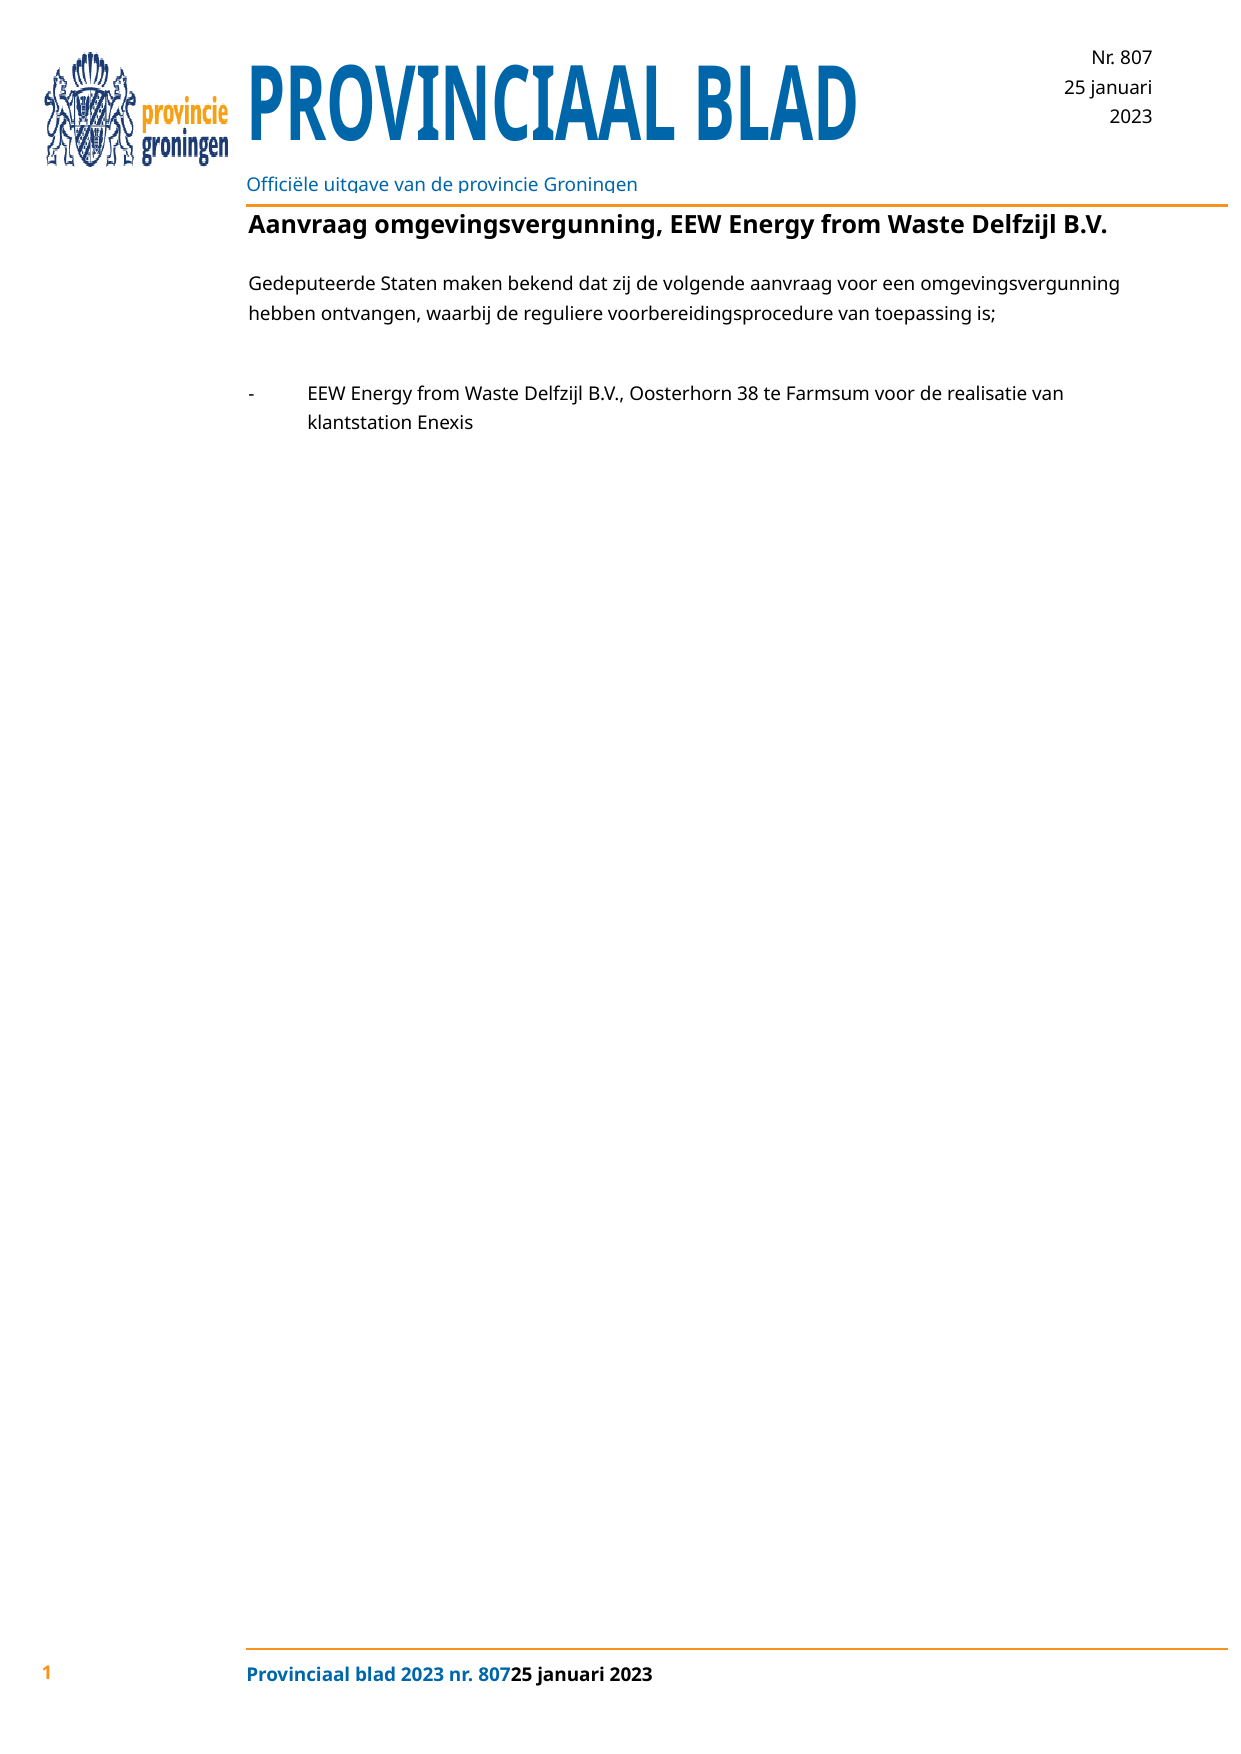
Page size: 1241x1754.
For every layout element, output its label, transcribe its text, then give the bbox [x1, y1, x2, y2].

picture [41, 47, 231, 172]
list EEW Energy from Waste Delfzijl B.V., Oosterhorn 38 te Farmsum voor de realisatie van klantstation Enexis [248, 380, 1152, 435]
text Gedeputeerde Staten maken bekend dat zij de volgende aanvraag voor een omgevingsvergunning hebben ontvangen, waarbij de reguliere voorbereidingsprocedure van toepassing is; [248, 270, 1152, 326]
text Aanvraag omgevingsvergunning, EEW Energy from Waste Delfzijl B.V. [248, 207, 1152, 241]
